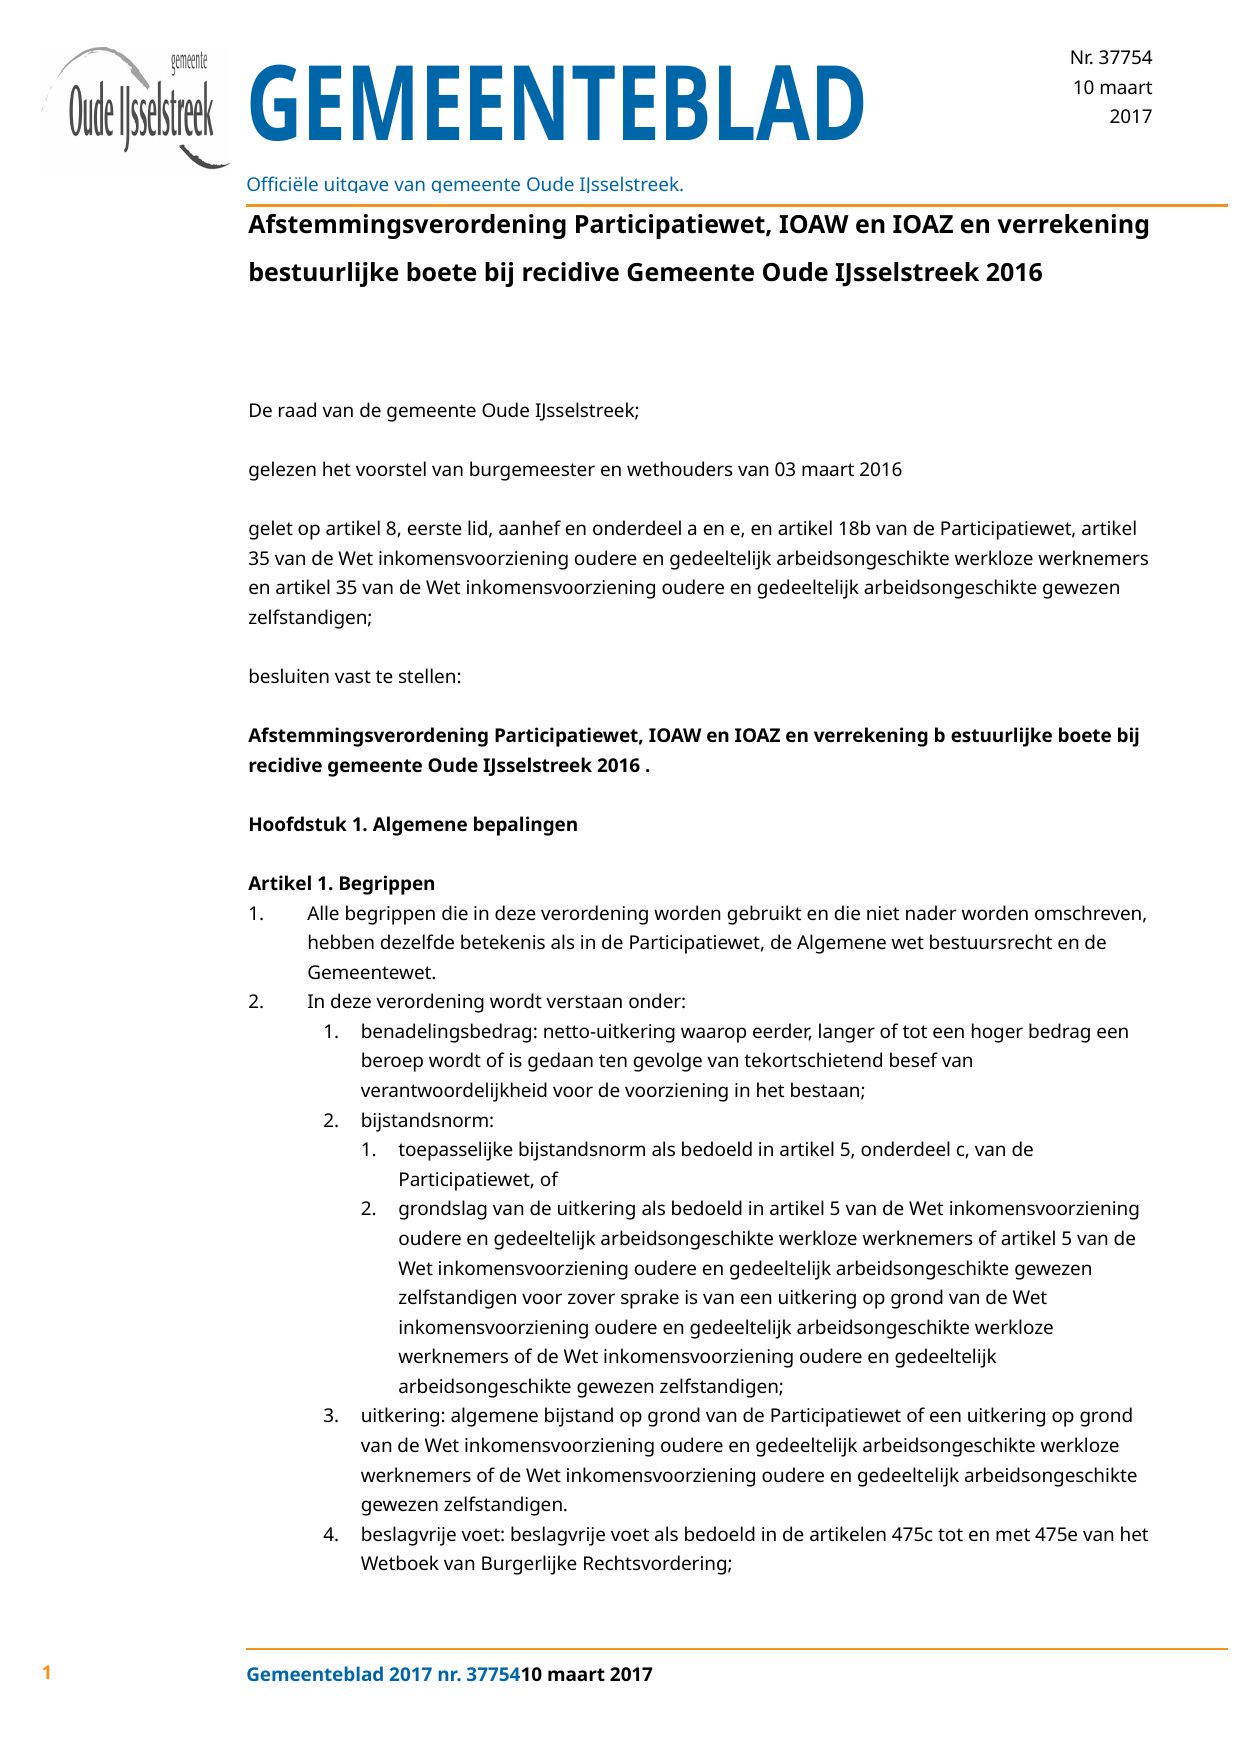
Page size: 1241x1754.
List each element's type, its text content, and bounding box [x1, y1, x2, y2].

picture [41, 47, 231, 172]
list grondslag van de uitkering als bedoeld in artikel 5 van de Wet inkomensvoorziening oudere en gedeeltelijk arbeidsongeschikte werkloze werknemers of artikel 5 van de Wet inkomensvoorziening oudere en gedeeltelijk arbeidsongeschikte gewezen zelfstandigen voor zover sprake is van een uitkering op grond van de Wet inkomensvoorziening oudere en gedeeltelijk arbeidsongeschikte werkloze werknemers of de Wet inkomensvoorziening oudere en gedeeltelijk arbeidsongeschikte gewezen zelfstandigen; [361, 1196, 1152, 1399]
text besluiten vast te stellen: [248, 663, 1152, 689]
list Alle begrippen die in deze verordening worden gebruikt en die niet nader worden omschreven, hebben dezelfde betekenis als in de Participatiewet, de Algemene wet bestuursrecht en de Gemeentewet. [248, 900, 1152, 984]
text Afstemmingsverordening Participatiewet, IOAW en IOAZ en verrekening b estuurlijke boete bij recidive gemeente Oude IJsselstreek 2016 . [248, 722, 1152, 777]
list toepasselijke bijstandsnorm als bedoeld in artikel 5, onderdeel c, van de Participatiewet, of [361, 1136, 1152, 1192]
list bijstandsnorm: [323, 1107, 1152, 1132]
text De raad van de gemeente Oude IJsselstreek; [248, 397, 1152, 422]
text Hoofdstuk 1. Algemene bepalingen [248, 811, 1152, 837]
list In deze verordening wordt verstaan onder: [248, 988, 1152, 1014]
text Afstemmingsverordening Participatiewet, IOAW en IOAZ en verrekening bestuurlijke boete bij recidive Gemeente Oude IJsselstreek 2016 [248, 207, 1152, 288]
list benadelingsbedrag: netto-uitkering waarop eerder, langer of tot een hoger bedrag een beroep wordt of is gedaan ten gevolge van tekortschietend besef van verantwoordelijkheid voor de voorziening in het bestaan; [323, 1018, 1152, 1103]
text gelezen het voorstel van burgemeester en wethouders van 03 maart 2016 [248, 456, 1152, 482]
text gelet op artikel 8, eerste lid, aanhef en onderdeel a en e, en artikel 18b van de Participatiewet, artikel 35 van de Wet inkomensvoorziening oudere en gedeeltelijk arbeidsongeschikte werkloze werknemers en artikel 35 van de Wet inkomensvoorziening oudere en gedeeltelijk arbeidsongeschikte gewezen zelfstandigen; [248, 515, 1152, 629]
list beslagvrije voet: beslagvrije voet als bedoeld in de artikelen 475c tot en met 475e van het Wetboek van Burgerlijke Rechtsvordering; [323, 1521, 1152, 1576]
list uitkering: algemene bijstand op grond van de Participatiewet of een uitkering op grond van de Wet inkomensvoorziening oudere en gedeeltelijk arbeidsongeschikte werkloze werknemers of de Wet inkomensvoorziening oudere en gedeeltelijk arbeidsongeschikte gewezen zelfstandigen. [323, 1403, 1152, 1517]
text Artikel 1. Begrippen [248, 870, 1152, 896]
